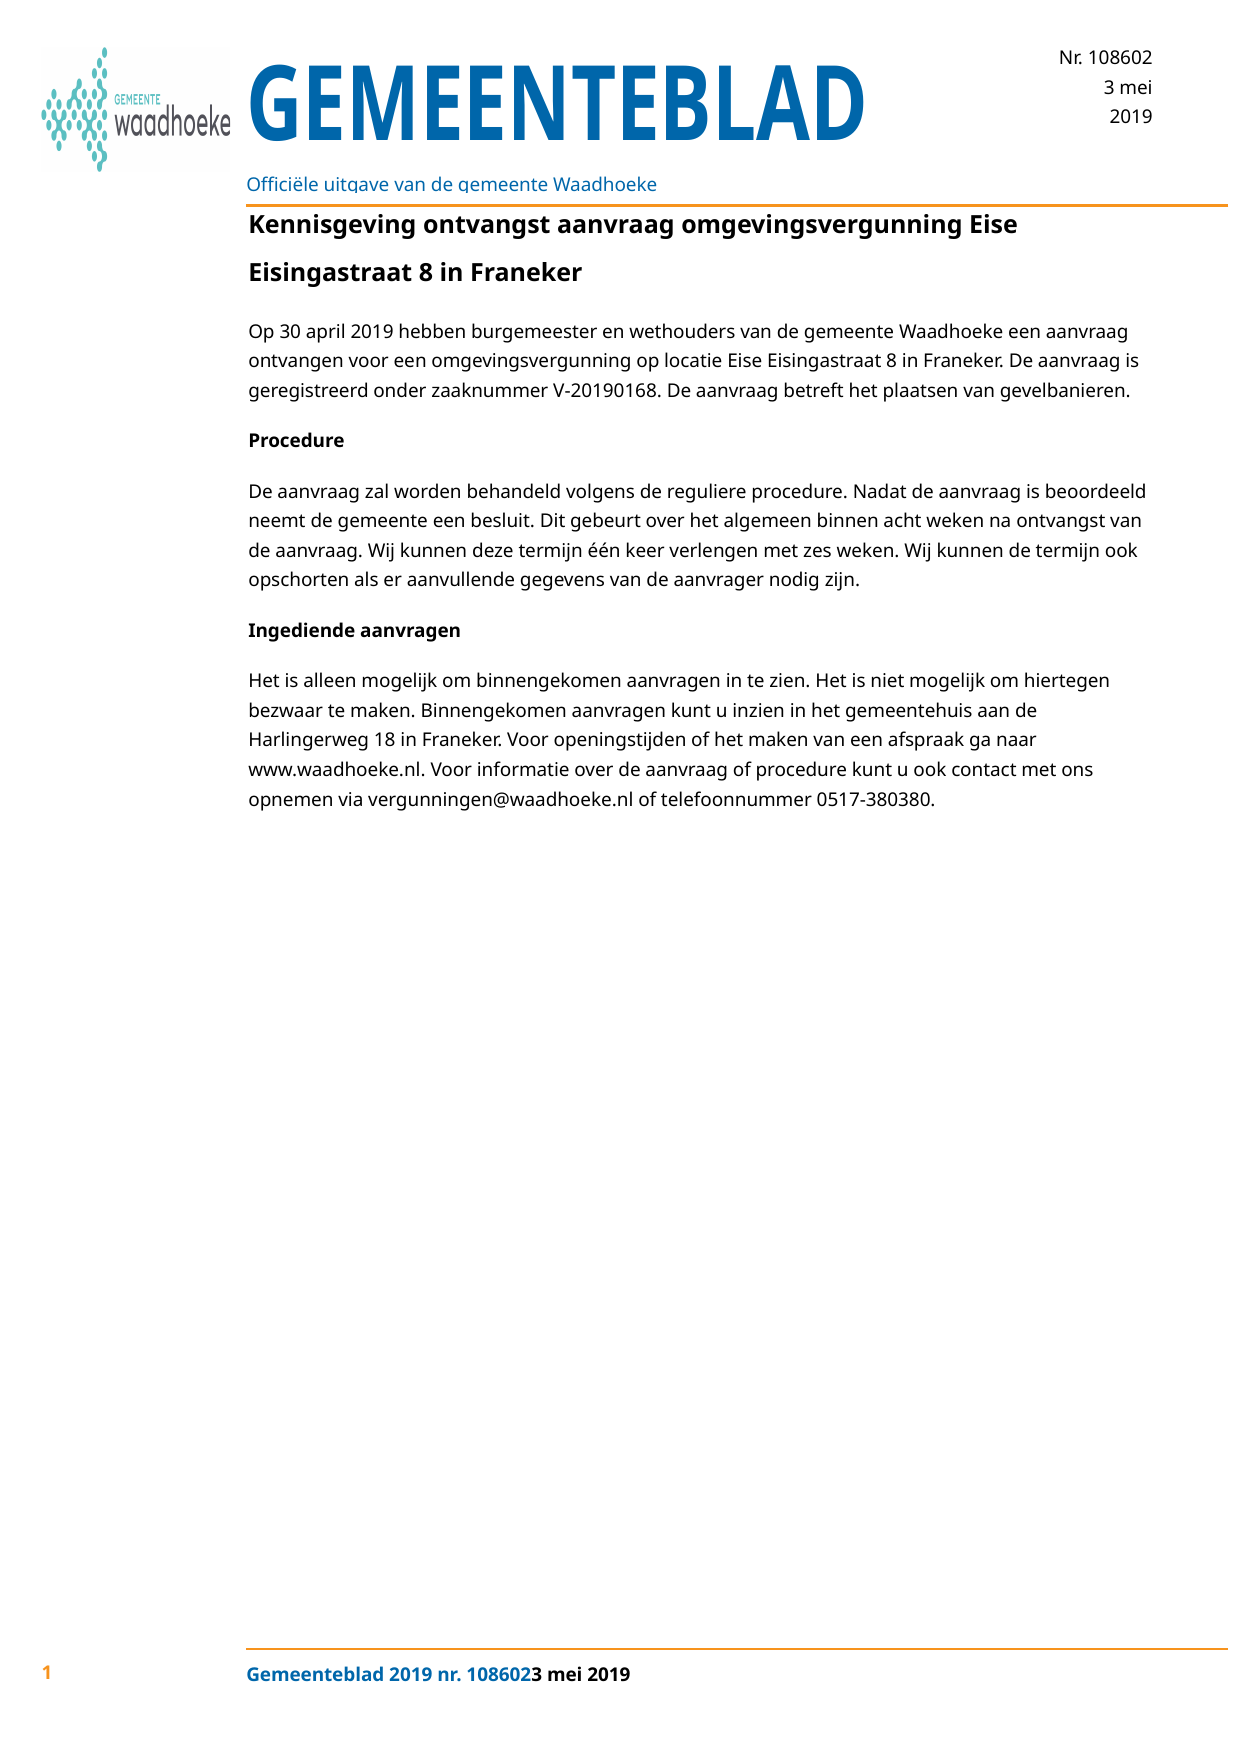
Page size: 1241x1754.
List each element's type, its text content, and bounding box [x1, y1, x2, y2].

picture [41, 47, 231, 172]
text Kennisgeving ontvangst aanvraag omgevingsvergunning Eise Eisingastraat 8 in Franeker [248, 207, 1152, 288]
text Ingediende aanvragen [248, 617, 1152, 643]
text Op 30 april 2019 hebben burgemeester en wethouders van de gemeente Waadhoeke een aanvraag ontvangen voor een omgevingsvergunning op locatie Eise Eisingastraat 8 in Franeker. De aanvraag is geregistreerd onder zaaknummer V-20190168. De aanvraag betreft het plaatsen van gevelbanieren. [248, 318, 1152, 403]
text Procedure [248, 427, 1152, 453]
text Het is alleen mogelijk om binnengekomen aanvragen in te zien. Het is niet mogelijk om hiertegen bezwaar te maken. Binnengekomen aanvragen kunt u inzien in het gemeentehuis aan de Harlingerweg 18 in Franeker. Voor openingstijden of het maken van een afspraak ga naar www.waadhoeke.nl. Voor informatie over de aanvraag of procedure kunt u ook contact met ons opnemen via vergunningen@waadhoeke.nl of telefoonnummer 0517-380380. [248, 667, 1152, 812]
text De aanvraag zal worden behandeld volgens de reguliere procedure. Nadat de aanvraag is beoordeeld neemt de gemeente een besluit. Dit gebeurt over het algemeen binnen acht weken na ontvangst van de aanvraag. Wij kunnen deze termijn één keer verlengen met zes weken. Wij kunnen de termijn ook opschorten als er aanvullende gegevens van de aanvrager nodig zijn. [248, 478, 1152, 592]
